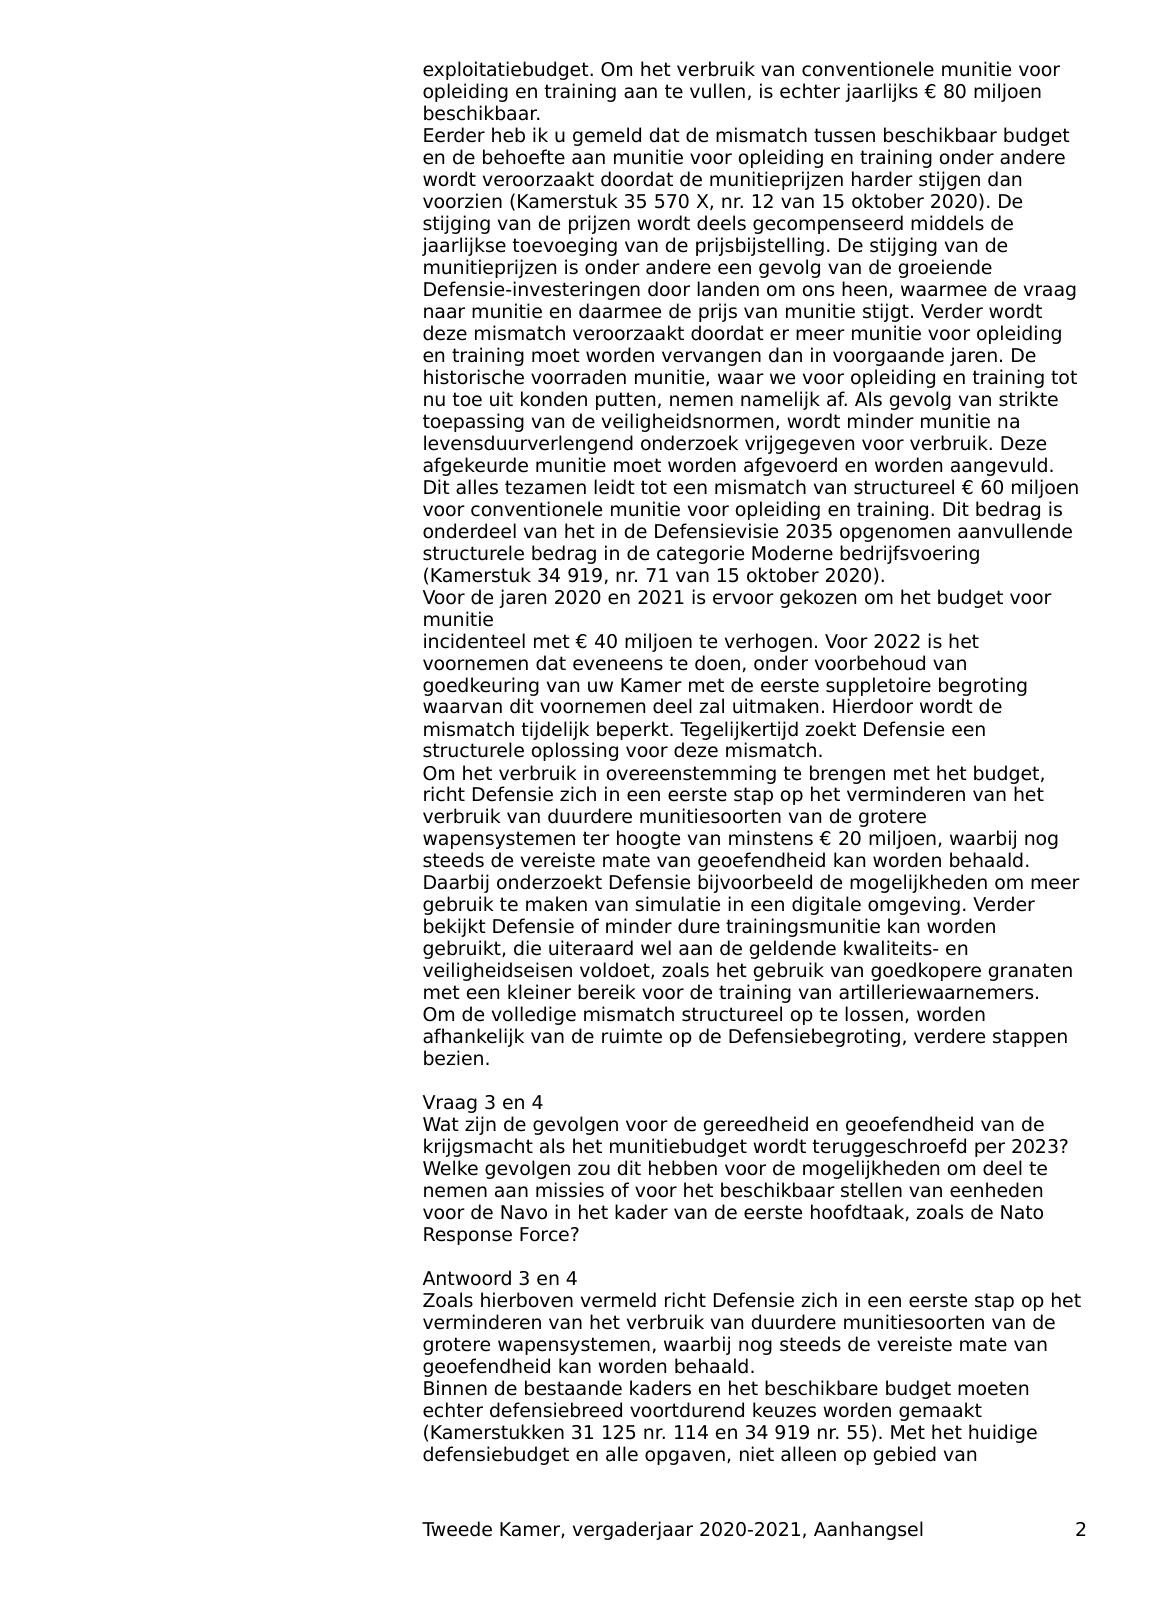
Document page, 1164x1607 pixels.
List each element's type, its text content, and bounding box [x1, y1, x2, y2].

text Dit alles tezamen leidt tot een mismatch van structureel € 60 miljoen voor conventionele munitie voor opleiding en training. Dit bedrag is onderdeel van het in de Defensievisie 2035 opgenomen aanvullende structurele bedrag in de categorie Moderne bedrijfsvoering (Kamerstuk 34 919, nr. 71 van 15 oktober 2020). [422, 477, 1087, 587]
text Vraag 3 en 4 [422, 1092, 1087, 1114]
text Om de volledige mismatch structureel op te lossen, worden afhankelijk van de ruimte op de Defensiebegroting, verdere stappen bezien. [422, 1004, 1087, 1070]
text Binnen de bestaande kaders en het beschikbare budget moeten echter defensiebreed voortdurend keuzes worden gemaakt (Kamerstukken 31 125 nr. 114 en 34 919 nr. 55). Met het huidige defensiebudget en alle opgaven, niet alleen op gebied van [422, 1378, 1087, 1466]
text Voor de jaren 2020 en 2021 is ervoor gekozen om het budget voor munitie [422, 587, 1087, 631]
text Eerder heb ik u gemeld dat de mismatch tussen beschikbaar budget en de behoefte aan munitie voor opleiding en training onder andere wordt veroorzaakt doordat de munitieprijzen harder stijgen dan voorzien (Kamerstuk 35 570 X, nr. 12 van 15 oktober 2020). De stijging van de prijzen wordt deels gecompenseerd middels de jaarlijkse toevoeging van de prijsbijstelling. De stijging van de munitieprijzen is onder andere een gevolg van de groeiende Defensie-investeringen door landen om ons heen, waarmee de vraag naar munitie en daarmee de prijs van munitie stijgt. Verder wordt deze mismatch veroorzaakt doordat er meer munitie voor opleiding en training moet worden vervangen dan in voorgaande jaren. De historische voorraden munitie, waar we voor opleiding en training tot nu toe uit konden putten, nemen namelijk af. Als gevolg van strikte toepassing van de veiligheidsnormen, wordt minder munitie na levensduurverlengend onderzoek vrijgegeven voor verbruik. Deze afgekeurde munitie moet worden afgevoerd en worden aangevuld. [422, 125, 1087, 477]
text exploitatiebudget. Om het verbruik van conventionele munitie voor opleiding en training aan te vullen, is echter jaarlijks € 80 miljoen beschikbaar. [422, 59, 1087, 125]
text incidenteel met € 40 miljoen te verhogen. Voor 2022 is het voornemen dat eveneens te doen, onder voorbehoud van goedkeuring van uw Kamer met de eerste suppletoire begroting waarvan dit voornemen deel zal uitmaken. Hierdoor wordt de mismatch tijdelijk beperkt. Tegelijkertijd zoekt Defensie een structurele oplossing voor deze mismatch. [422, 631, 1087, 762]
text Welke gevolgen zou dit hebben voor de mogelijkheden om deel te nemen aan missies of voor het beschikbaar stellen van eenheden voor de Navo in het kader van de eerste hoofdtaak, zoals de Nato Response Force? [422, 1158, 1087, 1246]
text Antwoord 3 en 4 [422, 1268, 1087, 1290]
text Om het verbruik in overeenstemming te brengen met het budget, richt Defensie zich in een eerste stap op het verminderen van het verbruik van duurdere munitiesoorten van de grotere wapensystemen ter hoogte van minstens € 20 miljoen, waarbij nog steeds de vereiste mate van geoefendheid kan worden behaald. Daarbij onderzoekt Defensie bijvoorbeeld de mogelijkheden om meer gebruik te maken van simulatie in een digitale omgeving. Verder bekijkt Defensie of minder dure trainingsmunitie kan worden gebruikt, die uiteraard wel aan de geldende kwaliteits- en veiligheidseisen voldoet, zoals het gebruik van goedkopere granaten met een kleiner bereik voor de training van artilleriewaarnemers. [422, 762, 1087, 1004]
text Wat zijn de gevolgen voor de gereedheid en geoefendheid van de krijgsmacht als het munitiebudget wordt teruggeschroefd per 2023? [422, 1114, 1087, 1158]
text Zoals hierboven vermeld richt Defensie zich in een eerste stap op het verminderen van het verbruik van duurdere munitiesoorten van de grotere wapensystemen, waarbij nog steeds de vereiste mate van geoefendheid kan worden behaald. [422, 1290, 1087, 1378]
